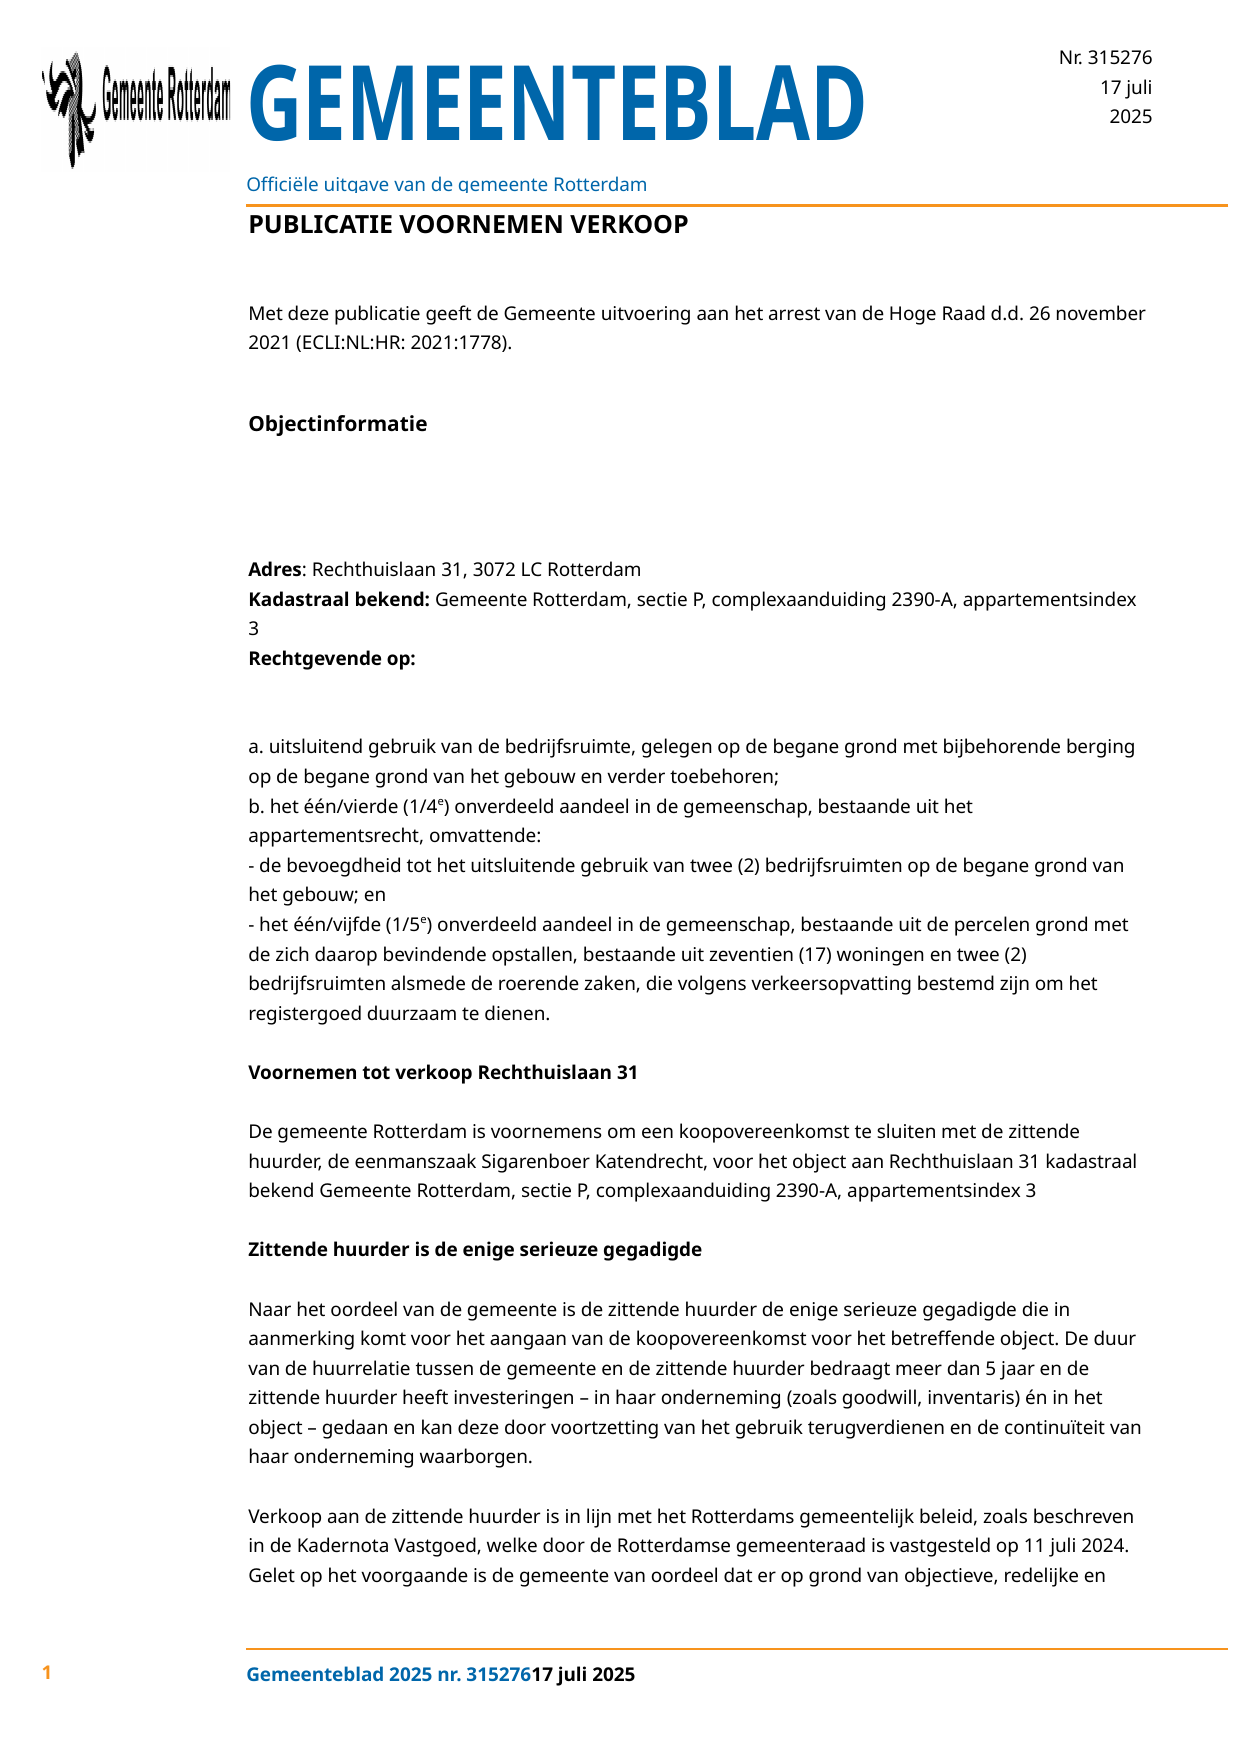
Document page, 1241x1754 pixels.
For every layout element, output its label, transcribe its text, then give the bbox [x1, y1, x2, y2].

text Adres: Rechthuislaan 31, 3072 LC Rotterdam [248, 556, 1152, 582]
text Kadastraal bekend: Gemeente Rotterdam, sectie P, complexaanduiding 2390-A, appartementsindex 3 [248, 586, 1152, 641]
text Objectinformatie [248, 409, 1152, 438]
text Zittende huurder is de enige serieuze gegadigde [248, 1237, 1152, 1262]
text - de bevoegdheid tot het uitsluitende gebruik van twee (2) bedrijfsruimten op de begane grond van het gebouw; en [248, 852, 1152, 907]
text Voornemen tot verkoop Rechthuislaan 31 [248, 1059, 1152, 1085]
text b. het één/vierde (1/4e) onverdeeld aandeel in de gemeenschap, bestaande uit het appartementsrecht, omvattende: [248, 793, 1152, 848]
text Naar het oordeel van de gemeente is de zittende huurder de enige serieuze gegadigde die in aanmerking komt voor het aangaan van de koopovereenkomst voor het betreffende object. De duur van de huurrelatie tussen de gemeente en de zittende huurder bedraagt meer dan 5 jaar en de zittende huurder heeft investeringen – in haar onderneming (zoals goodwill, inventaris) én in het object – gedaan en kan deze door voortzetting van het gebruik terugverdienen en de continuïteit van haar onderneming waarborgen. [248, 1296, 1152, 1469]
text De gemeente Rotterdam is voornemens om een koopovereenkomst te sluiten met de zittende huurder, de eenmanszaak Sigarenboer Katendrecht, voor het object aan Rechthuislaan 31 kadastraal bekend Gemeente Rotterdam, sectie P, complexaanduiding 2390-A, appartementsindex 3 [248, 1118, 1152, 1203]
text Rechtgevende op: [248, 645, 1152, 671]
text a. uitsluitend gebruik van de bedrijfsruimte, gelegen op de begane grond met bijbehorende berging op de begane grond van het gebouw en verder toebehoren; [248, 734, 1152, 789]
text Verkoop aan de zittende huurder is in lijn met het Rotterdams gemeentelijk beleid, zoals beschreven in de Kadernota Vastgoed, welke door de Rotterdamse gemeenteraad is vastgesteld op 11 juli 2024. Gelet op het voorgaande is de gemeente van oordeel dat er op grond van objectieve, redelijke en [248, 1503, 1152, 1588]
text PUBLICATIE VOORNEMEN VERKOOP [248, 207, 1152, 241]
text Met deze publicatie geeft de Gemeente uitvoering aan het arrest van de Hoge Raad d.d. 26 november 2021 (ECLI:NL:HR: 2021:1778). [248, 300, 1152, 355]
picture [41, 47, 231, 172]
text - het één/vijfde (1/5e) onverdeeld aandeel in de gemeenschap, bestaande uit de percelen grond met de zich daarop bevindende opstallen, bestaande uit zeventien (17) woningen en twee (2) bedrijfsruimten alsmede de roerende zaken, die volgens verkeersopvatting bestemd zijn om het registergoed duurzaam te dienen. [248, 911, 1152, 1026]
